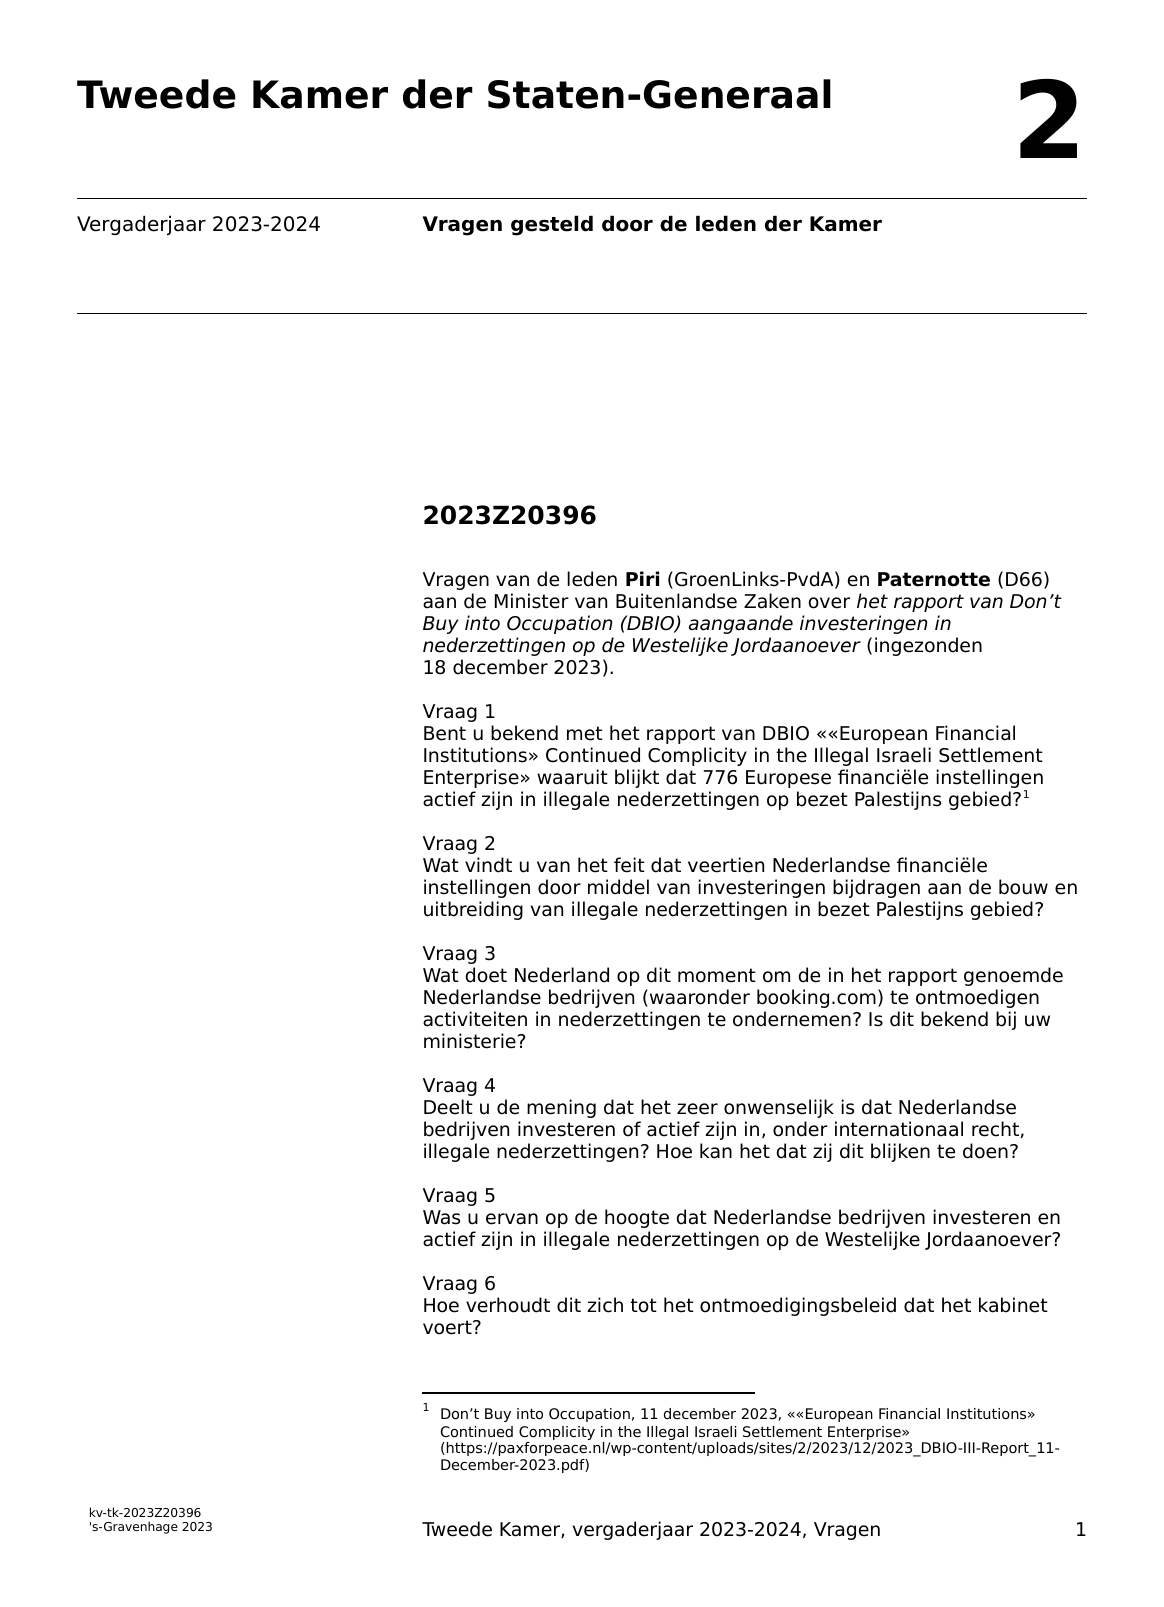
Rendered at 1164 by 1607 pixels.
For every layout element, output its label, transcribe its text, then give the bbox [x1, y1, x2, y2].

text Vraag 3 [422, 943, 1087, 965]
text kv-tk-2023Z20396 [88, 1506, 323, 1520]
table_cell Vergaderjaar 2023-2024 [77, 199, 422, 313]
text Wat doet Nederland op dit moment om de in het rapport genoemde Nederlandse bedrijven (waaronder booking.com) te ontmoedigen activiteiten in nederzettingen te ondernemen? Is dit bekend bij uw ministerie? [422, 965, 1087, 1053]
text 2023Z20396 [422, 501, 1087, 531]
text Vraag 5 [422, 1185, 1087, 1207]
text 's-Gravenhage 2023 [88, 1520, 323, 1534]
text Vraag 2 [422, 833, 1087, 855]
text Deelt u de mening dat het zeer onwenselijk is dat Nederlandse bedrijven investeren of actief zijn in, onder internationaal recht, illegale nederzettingen? Hoe kan het dat zij dit blijken te doen? [422, 1097, 1087, 1163]
text Don’t Buy into Occupation, 11 december 2023, ««European Financial Institutions» Continued Complicity in the Illegal Israeli Settlement Enterprise» (https://paxforpeace.nl/wp-content/uploads/sites/2/2023/12/2023_DBIO-III-Report_11-December-2023.pdf) [422, 1402, 1087, 1474]
text Vraag 4 [422, 1075, 1087, 1097]
table_header 2 [886, 59, 1087, 198]
text Vragen van de leden Piri (GroenLinks-PvdA) en Paternotte (D66) aan de Minister van Buitenlandse Zaken over het rapport van Don’t Buy into Occupation (DBIO) aangaande investeringen in nederzettingen op de Westelijke Jordaanoever (ingezonden 18 december 2023). [422, 569, 1087, 679]
text Hoe verhoudt dit zich tot het ontmoedigingsbeleid dat het kabinet voert? [422, 1295, 1087, 1339]
table_cell Vragen gesteld door de leden der Kamer [422, 199, 1087, 313]
text Was u ervan op de hoogte dat Nederlandse bedrijven investeren en actief zijn in illegale nederzettingen op de Westelijke Jordaanoever? [422, 1207, 1087, 1251]
text Wat vindt u van het feit dat veertien Nederlandse financiële instellingen door middel van investeringen bijdragen aan de bouw en uitbreiding van illegale nederzettingen in bezet Palestijns gebied? [422, 855, 1087, 921]
text Vraag 1 [422, 701, 1087, 723]
text Bent u bekend met het rapport van DBIO ««European Financial Institutions» Continued Complicity in the Illegal Israeli Settlement Enterprise» waaruit blijkt dat 776 Europese financiële instellingen actief zijn in illegale nederzettingen op bezet Palestijns gebied? [422, 723, 1087, 811]
text Vraag 6 [422, 1273, 1087, 1295]
table_header Tweede Kamer der Staten-Generaal [77, 59, 886, 198]
